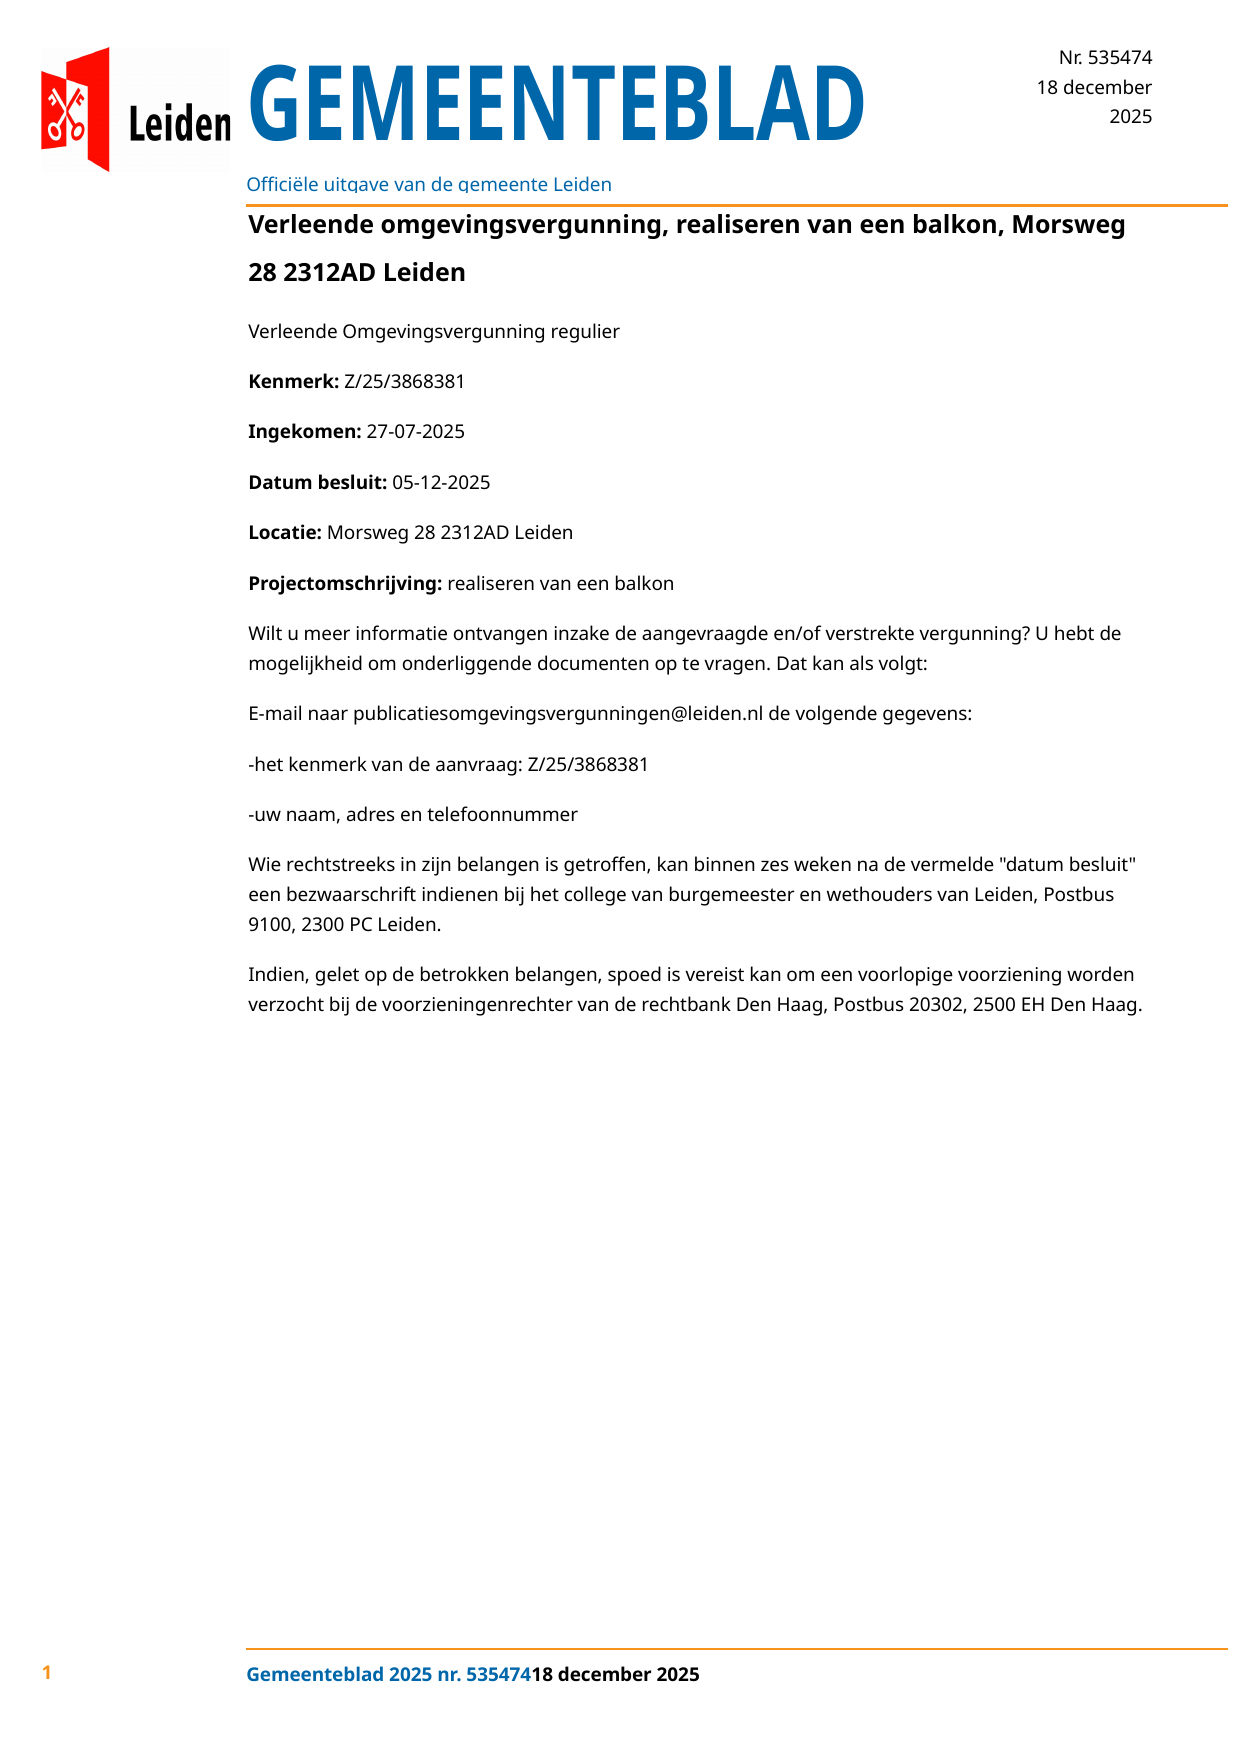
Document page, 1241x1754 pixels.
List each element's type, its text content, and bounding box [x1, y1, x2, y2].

text -uw naam, adres en telefoonnummer [248, 801, 1152, 827]
text Verleende omgevingsvergunning, realiseren van een balkon, Morsweg 28 2312AD Leiden [248, 207, 1152, 288]
picture [41, 47, 231, 172]
text Verleende Omgevingsvergunning regulier [248, 318, 1152, 344]
text Datum besluit: 05-12-2025 [248, 469, 1152, 495]
text Indien, gelet op de betrokken belangen, spoed is vereist kan om een voorlopige voorziening worden verzocht bij de voorzieningenrechter van de rechtbank Den Haag, Postbus 20302, 2500 EH Den Haag. [248, 961, 1152, 1017]
text Kenmerk: Z/25/3868381 [248, 368, 1152, 394]
text Wilt u meer informatie ontvangen inzake de aangevraagde en/of verstrekte vergunning? U hebt de mogelijkheid om onderliggende documenten op te vragen. Dat kan als volgt: [248, 620, 1152, 676]
text Projectomschrijving: realiseren van een balkon [248, 570, 1152, 596]
text Ingekomen: 27-07-2025 [248, 419, 1152, 444]
text -het kenmerk van de aanvraag: Z/25/3868381 [248, 751, 1152, 777]
text Locatie: Morsweg 28 2312AD Leiden [248, 519, 1152, 545]
text E-mail naar publicatiesomgevingsvergunningen@leiden.nl de volgende gegevens: [248, 700, 1152, 726]
text Wie rechtstreeks in zijn belangen is getroffen, kan binnen zes weken na de vermelde "datum besluit" een bezwaarschrift indienen bij het college van burgemeester en wethouders van Leiden, Postbus 9100, 2300 PC Leiden. [248, 852, 1152, 937]
